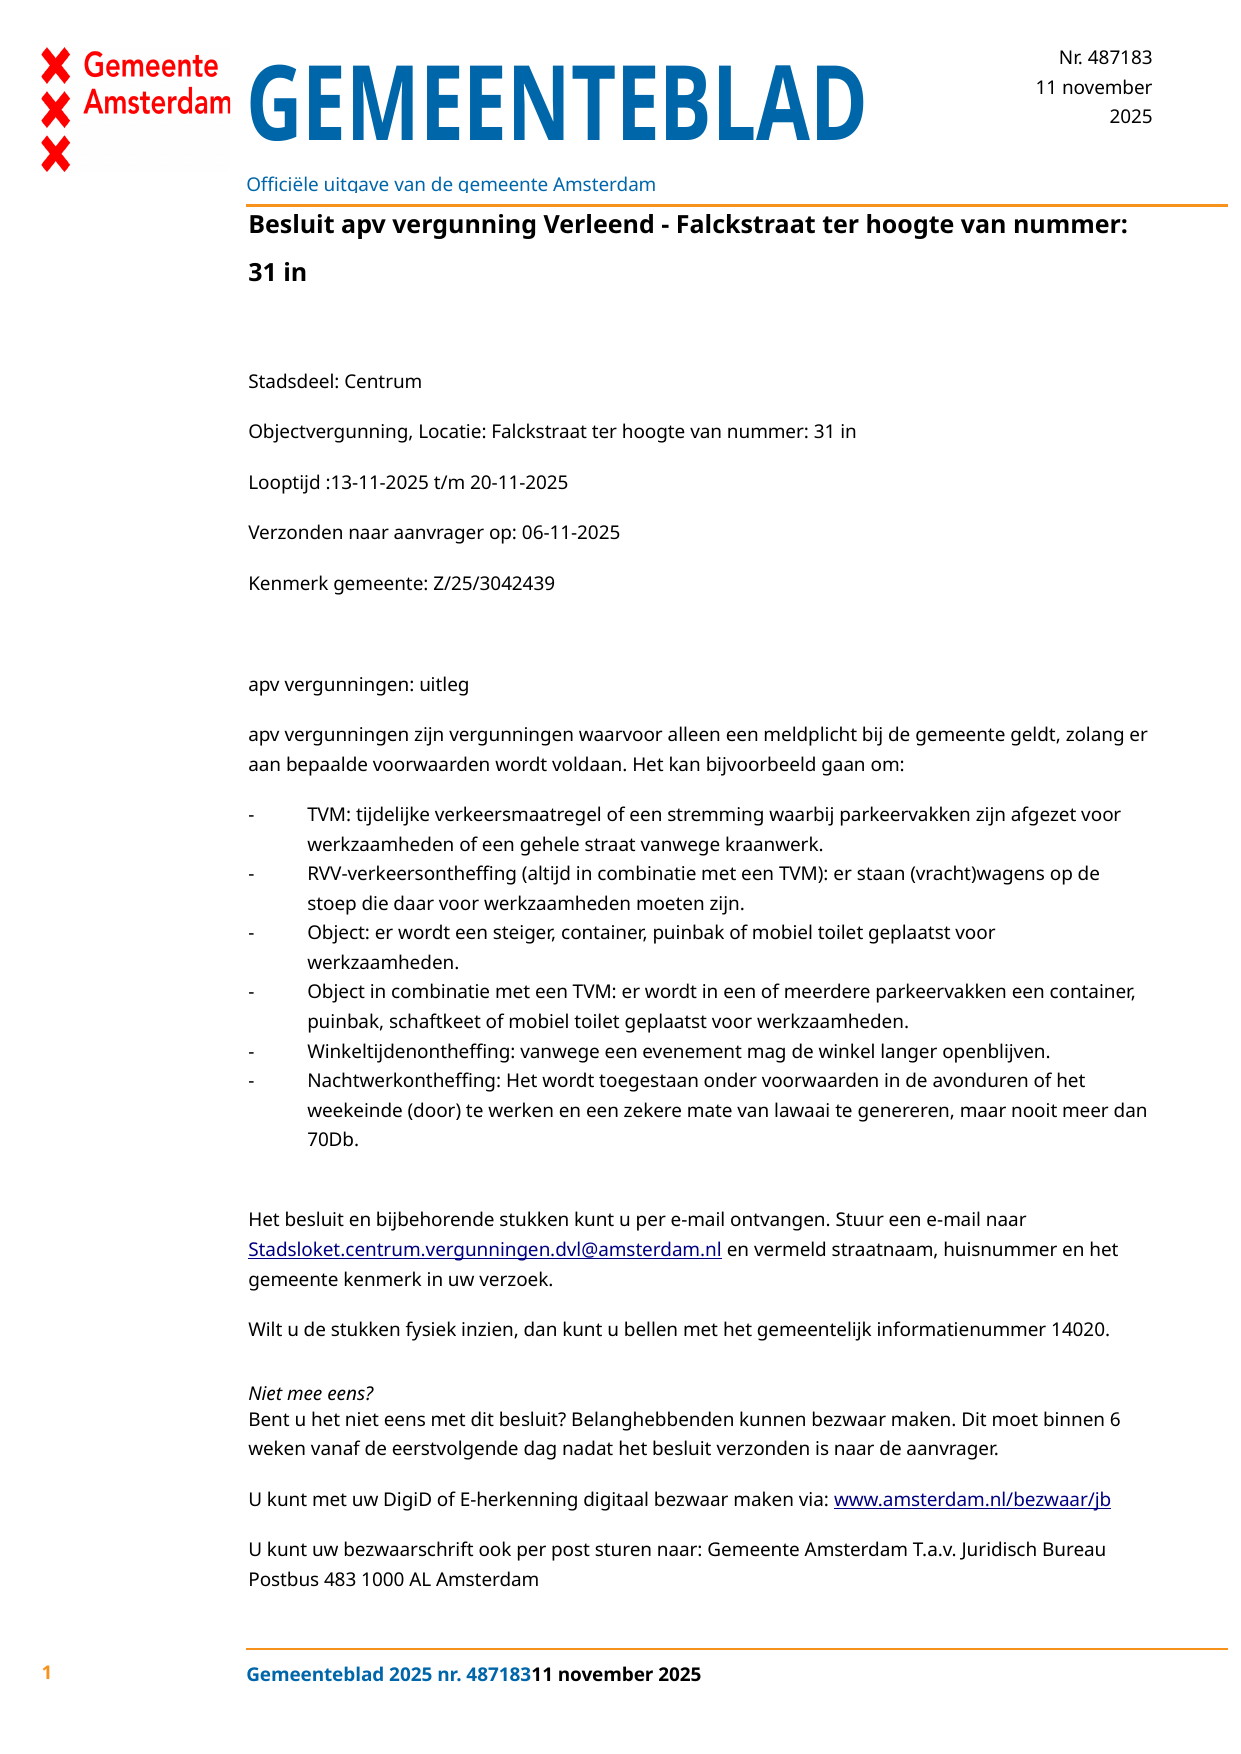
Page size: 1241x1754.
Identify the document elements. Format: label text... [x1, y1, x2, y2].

text apv vergunningen: uitleg [248, 671, 1152, 697]
text Besluit apv vergunning Verleend - Falckstraat ter hoogte van nummer: 31 in [248, 207, 1152, 288]
list Winkeltijdenontheffing: vanwege een evenement mag de winkel langer openblijven. [248, 1038, 1152, 1064]
text Bent u het niet eens met dit besluit? Belanghebbenden kunnen bezwaar maken. Dit moet binnen 6 weken vanaf de eerstvolgende dag nadat het besluit verzonden is naar de aanvrager. [248, 1406, 1152, 1461]
list Nachtwerkontheffing: Het wordt toegestaan onder voorwaarden in de avonduren of het weekeinde (door) te werken en een zekere mate van lawaai te genereren, maar nooit meer dan 70Db. [248, 1067, 1152, 1152]
text apv vergunningen zijn vergunningen waarvoor alleen een meldplicht bij de gemeente geldt, zolang er aan bepaalde voorwaarden wordt voldaan. Het kan bijvoorbeeld gaan om: [248, 721, 1152, 777]
text U kunt met uw DigiD of E-herkenning digitaal bezwaar maken via: www.amsterdam.nl/bezwaar/jb [248, 1486, 1152, 1512]
text Verzonden naar aanvrager op: 06-11-2025 [248, 519, 1152, 545]
list Object: er wordt een steiger, container, puinbak of mobiel toilet geplaatst voor werkzaamheden. [248, 919, 1152, 975]
list Object in combinatie met een TVM: er wordt in een of meerdere parkeervakken een container, puinbak, schaftkeet of mobiel toilet geplaatst voor werkzaamheden. [248, 979, 1152, 1034]
text Stadsdeel: Centrum [248, 368, 1152, 394]
text Kenmerk gemeente: Z/25/3042439 [248, 570, 1152, 596]
list TVM: tijdelijke verkeersmaatregel of een stremming waarbij parkeervakken zijn afgezet voor werkzaamheden of een gehele straat vanwege kraanwerk. [248, 801, 1152, 857]
text U kunt uw bezwaarschrift ook per post sturen naar: Gemeente Amsterdam T.a.v. Juridisch Bureau Postbus 483 1000 AL Amsterdam [248, 1536, 1152, 1592]
picture [41, 47, 231, 172]
list RVV-verkeersontheffing (altijd in combinatie met een TVM): er staan (vracht)wagens op de stoep die daar voor werkzaamheden moeten zijn. [248, 860, 1152, 916]
text Objectvergunning, Locatie: Falckstraat ter hoogte van nummer: 31 in [248, 419, 1152, 444]
text Niet mee eens? [248, 1380, 1152, 1406]
text Het besluit en bijbehorende stukken kunt u per e-mail ontvangen. Stuur een e-mail naar Stadsloket.centrum.vergunningen.dvl@amsterdam.nl en vermeld straatnaam, huisnummer en het gemeente kenmerk in uw verzoek. [248, 1207, 1152, 1292]
text Wilt u de stukken fysiek inzien, dan kunt u bellen met het gemeentelijk informatienummer 14020. [248, 1316, 1152, 1342]
text Looptijd :13-11-2025 t/m 20-11-2025 [248, 469, 1152, 495]
